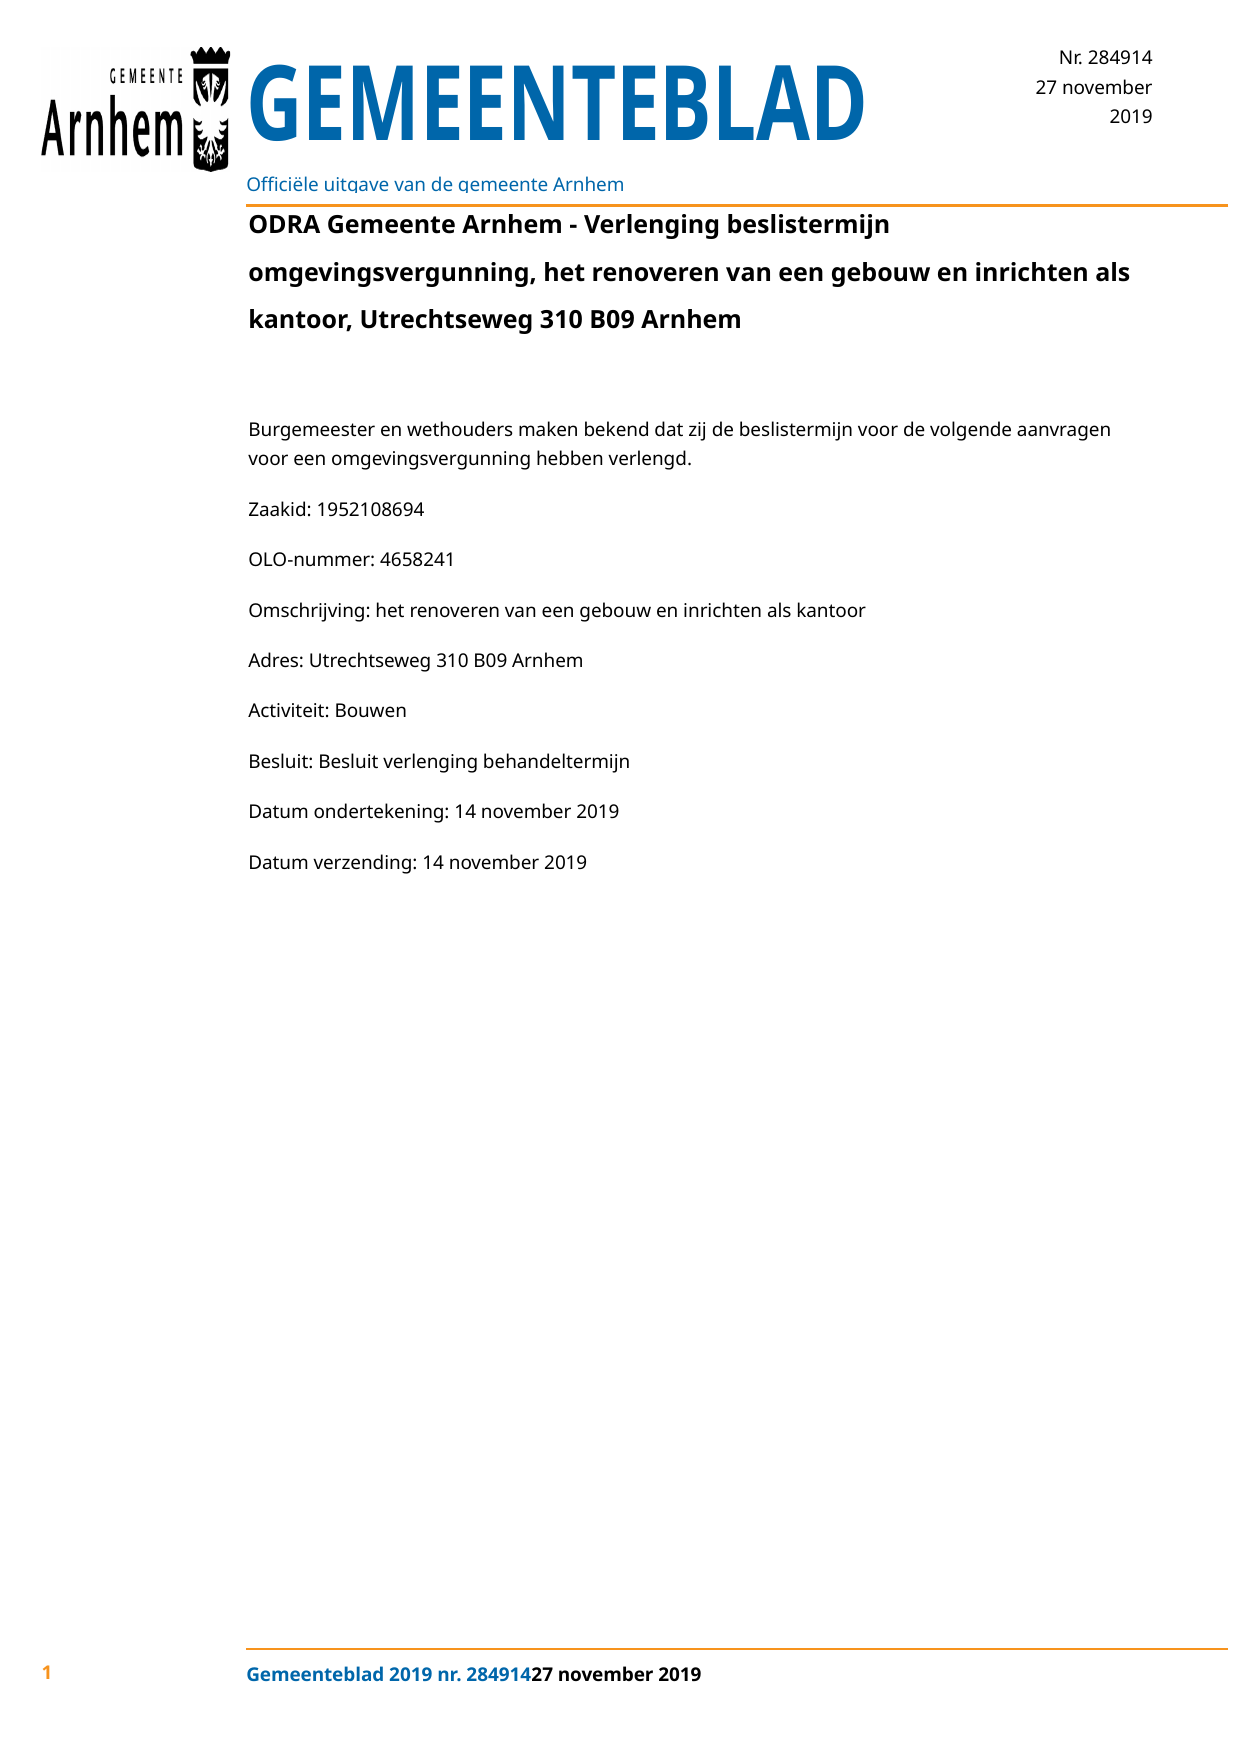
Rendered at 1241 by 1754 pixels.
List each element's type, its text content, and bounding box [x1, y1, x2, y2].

text Adres: Utrechtseweg 310 B09 Arnhem [248, 647, 1152, 673]
text Datum verzending: 14 november 2019 [248, 849, 1152, 874]
text Zaakid: 1952108694 [248, 496, 1152, 522]
text OLO-nummer: 4658241 [248, 546, 1152, 572]
text Omschrijving: het renoveren van een gebouw en inrichten als kantoor [248, 597, 1152, 622]
picture [41, 47, 231, 172]
text ODRA Gemeente Arnhem - Verlenging beslistermijn omgevingsvergunning, het renoveren van een gebouw en inrichten als kantoor, Utrechtseweg 310 B09 Arnhem [248, 207, 1152, 336]
text Activiteit: Bouwen [248, 698, 1152, 723]
text Datum ondertekening: 14 november 2019 [248, 798, 1152, 824]
text Besluit: Besluit verlenging behandeltermijn [248, 748, 1152, 774]
text Burgemeester en wethouders maken bekend dat zij de beslistermijn voor de volgende aanvragen voor een omgevingsvergunning hebben verlengd. [248, 416, 1152, 471]
